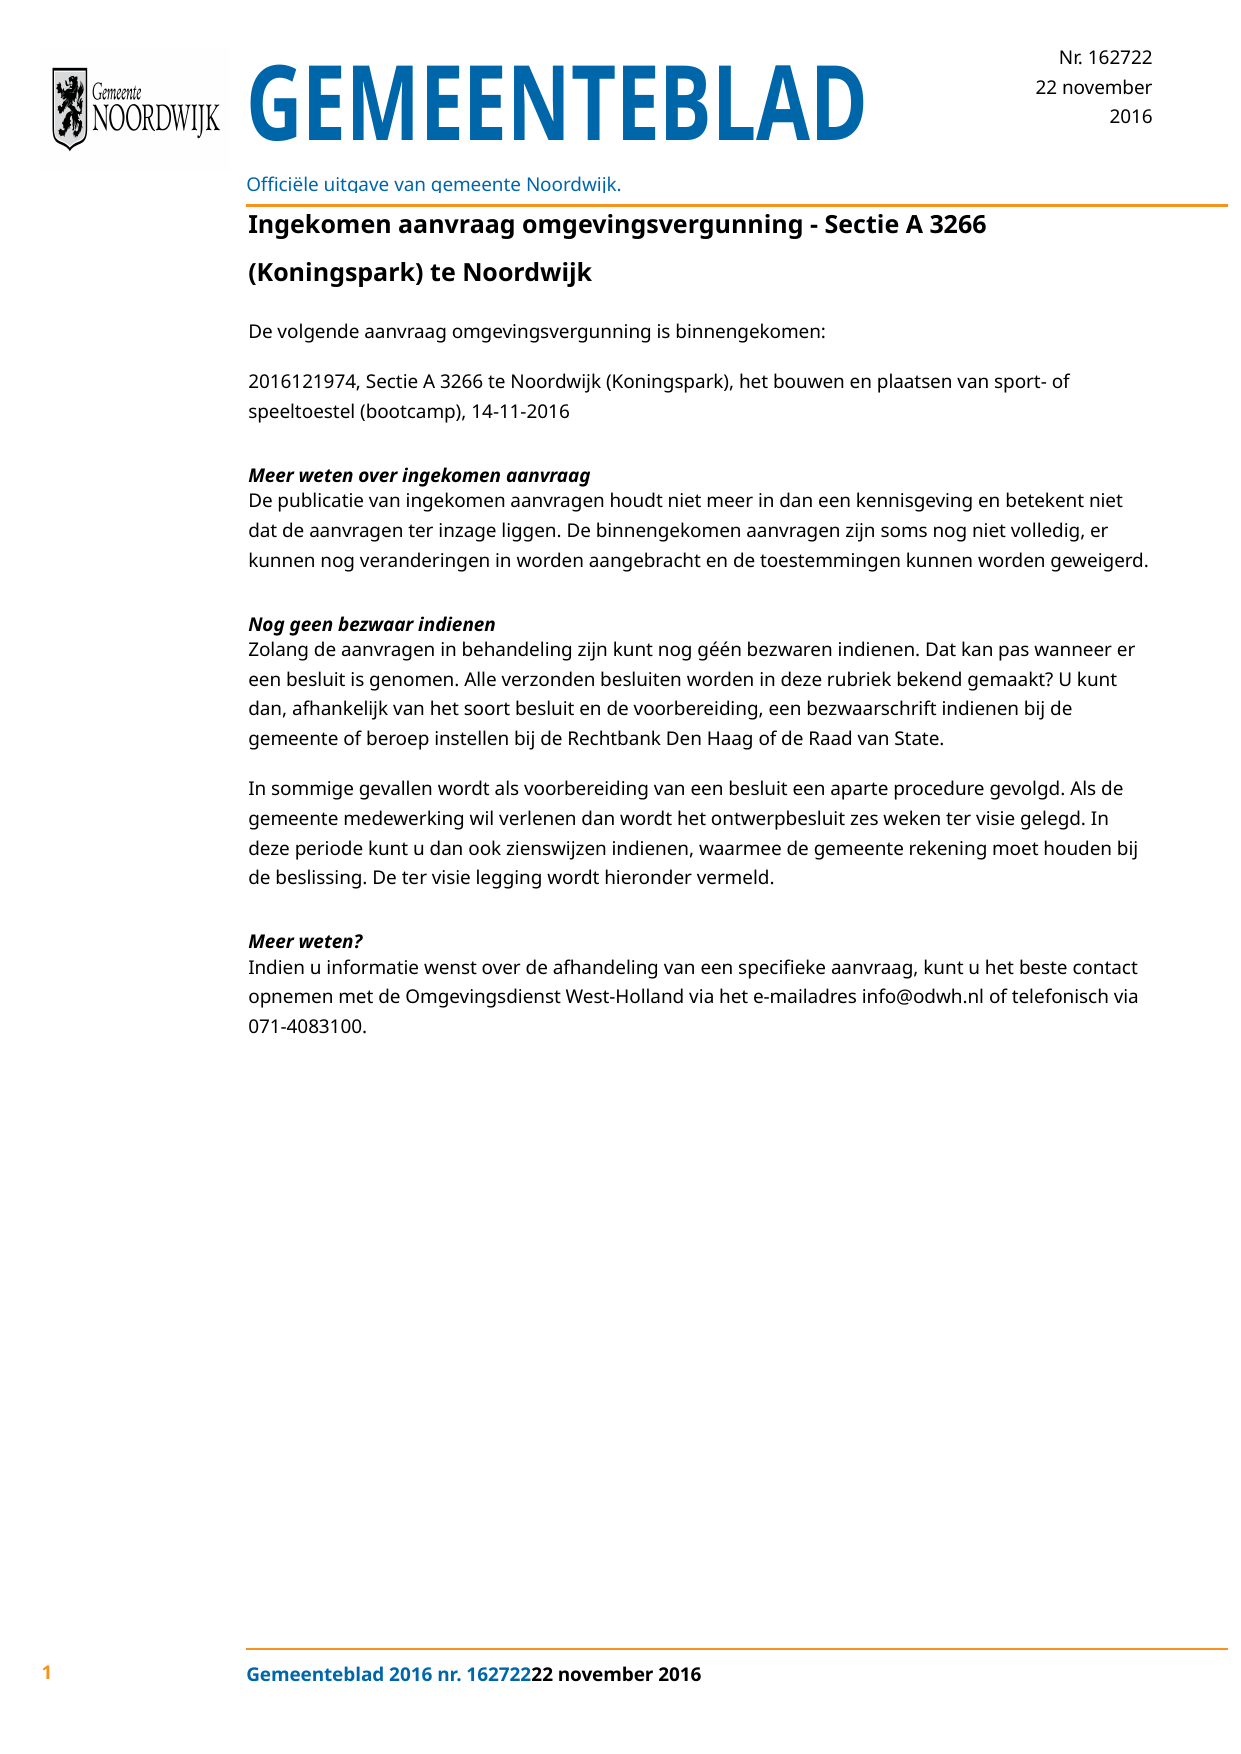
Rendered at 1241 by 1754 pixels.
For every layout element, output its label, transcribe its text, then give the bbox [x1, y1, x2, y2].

text Nog geen bezwaar indienen [248, 611, 1152, 636]
text Zolang de aanvragen in behandeling zijn kunt nog géén bezwaren indienen. Dat kan pas wanneer er een besluit is genomen. Alle verzonden besluiten worden in deze rubriek bekend gemaakt? U kunt dan, afhankelijk van het soort besluit en de voorbereiding, een bezwaarschrift indienen bij de gemeente of beroep instellen bij de Rechtbank Den Haag of de Raad van State. [248, 636, 1152, 751]
text 2016121974, Sectie A 3266 te Noordwijk (Koningspark), het bouwen en plaatsen van sport- of speeltoestel (bootcamp), 14-11-2016 [248, 368, 1152, 424]
text Indien u informatie wenst over de afhandeling van een specifieke aanvraag, kunt u het beste contact opnemen met de Omgevingsdienst West-Holland via het e-mailadres info@odwh.nl of telefonisch via 071-4083100. [248, 954, 1152, 1039]
text De volgende aanvraag omgevingsvergunning is binnengekomen: [248, 318, 1152, 344]
text In sommige gevallen wordt als voorbereiding van een besluit een aparte procedure gevolgd. Als de gemeente medewerking wil verlenen dan wordt het ontwerpbesluit zes weken ter visie gelegd. In deze periode kunt u dan ook zienswijzen indienen, waarmee de gemeente rekening moet houden bij de beslissing. De ter visie legging wordt hieronder vermeld. [248, 776, 1152, 890]
picture [41, 47, 231, 172]
text Ingekomen aanvraag omgevingsvergunning - Sectie A 3266 (Koningspark) te Noordwijk [248, 207, 1152, 288]
text De publicatie van ingekomen aanvragen houdt niet meer in dan een kennisgeving en betekent niet dat de aanvragen ter inzage liggen. De binnengekomen aanvragen zijn soms nog niet volledig, er kunnen nog veranderingen in worden aangebracht en de toestemmingen kunnen worden geweigerd. [248, 488, 1152, 572]
text Meer weten over ingekomen aanvraag [248, 462, 1152, 488]
text Meer weten? [248, 928, 1152, 954]
